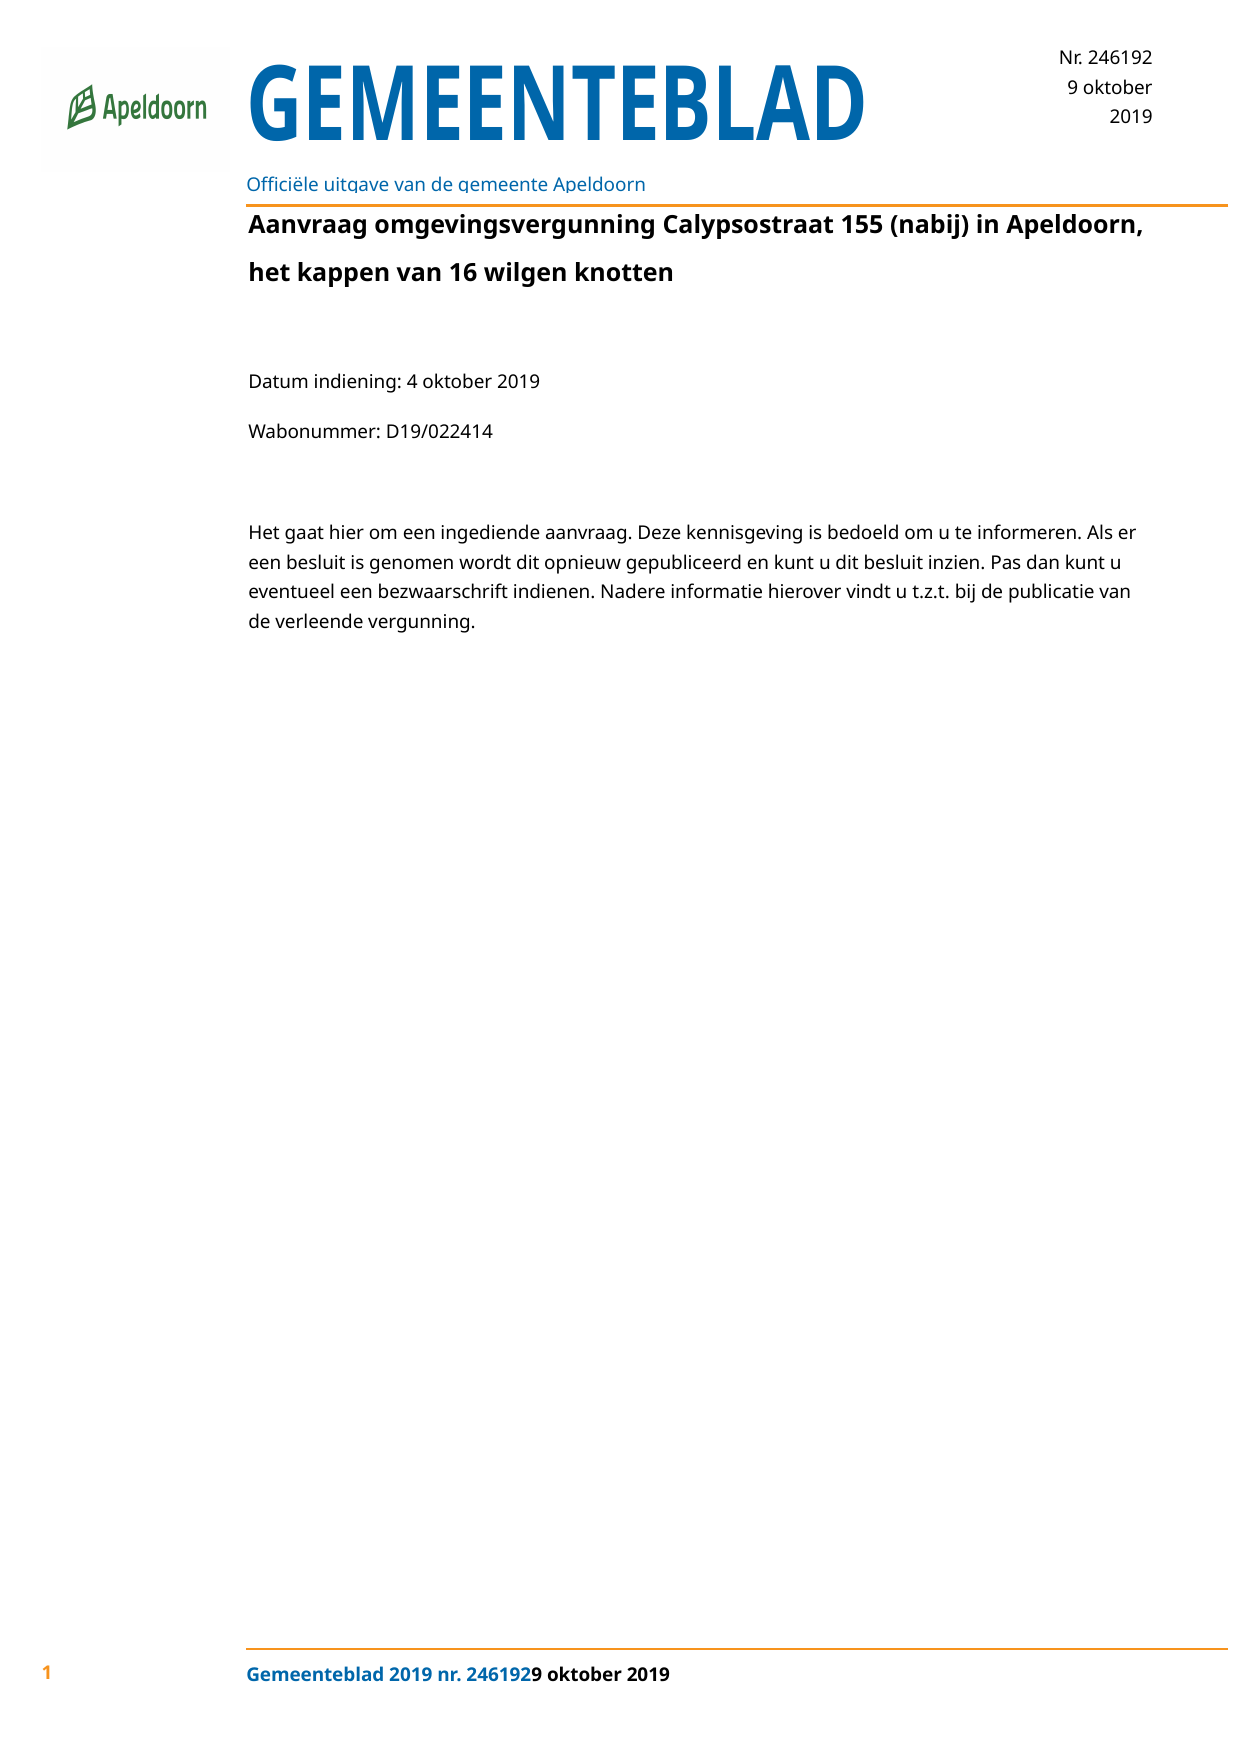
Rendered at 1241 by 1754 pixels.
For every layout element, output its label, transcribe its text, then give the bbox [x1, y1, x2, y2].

text Het gaat hier om een ingediende aanvraag. Deze kennisgeving is bedoeld om u te informeren. Als er een besluit is genomen wordt dit opnieuw gepubliceerd en kunt u dit besluit inzien. Pas dan kunt u eventueel een bezwaarschrift indienen. Nadere informatie hierover vindt u t.z.t. bij de publicatie van de verleende vergunning. [248, 519, 1152, 634]
text Datum indiening: 4 oktober 2019 [248, 368, 1152, 394]
picture [41, 47, 231, 172]
text Wabonummer: D19/022414 [248, 419, 1152, 444]
text Aanvraag omgevingsvergunning Calypsostraat 155 (nabij) in Apeldoorn, het kappen van 16 wilgen knotten [248, 207, 1152, 288]
